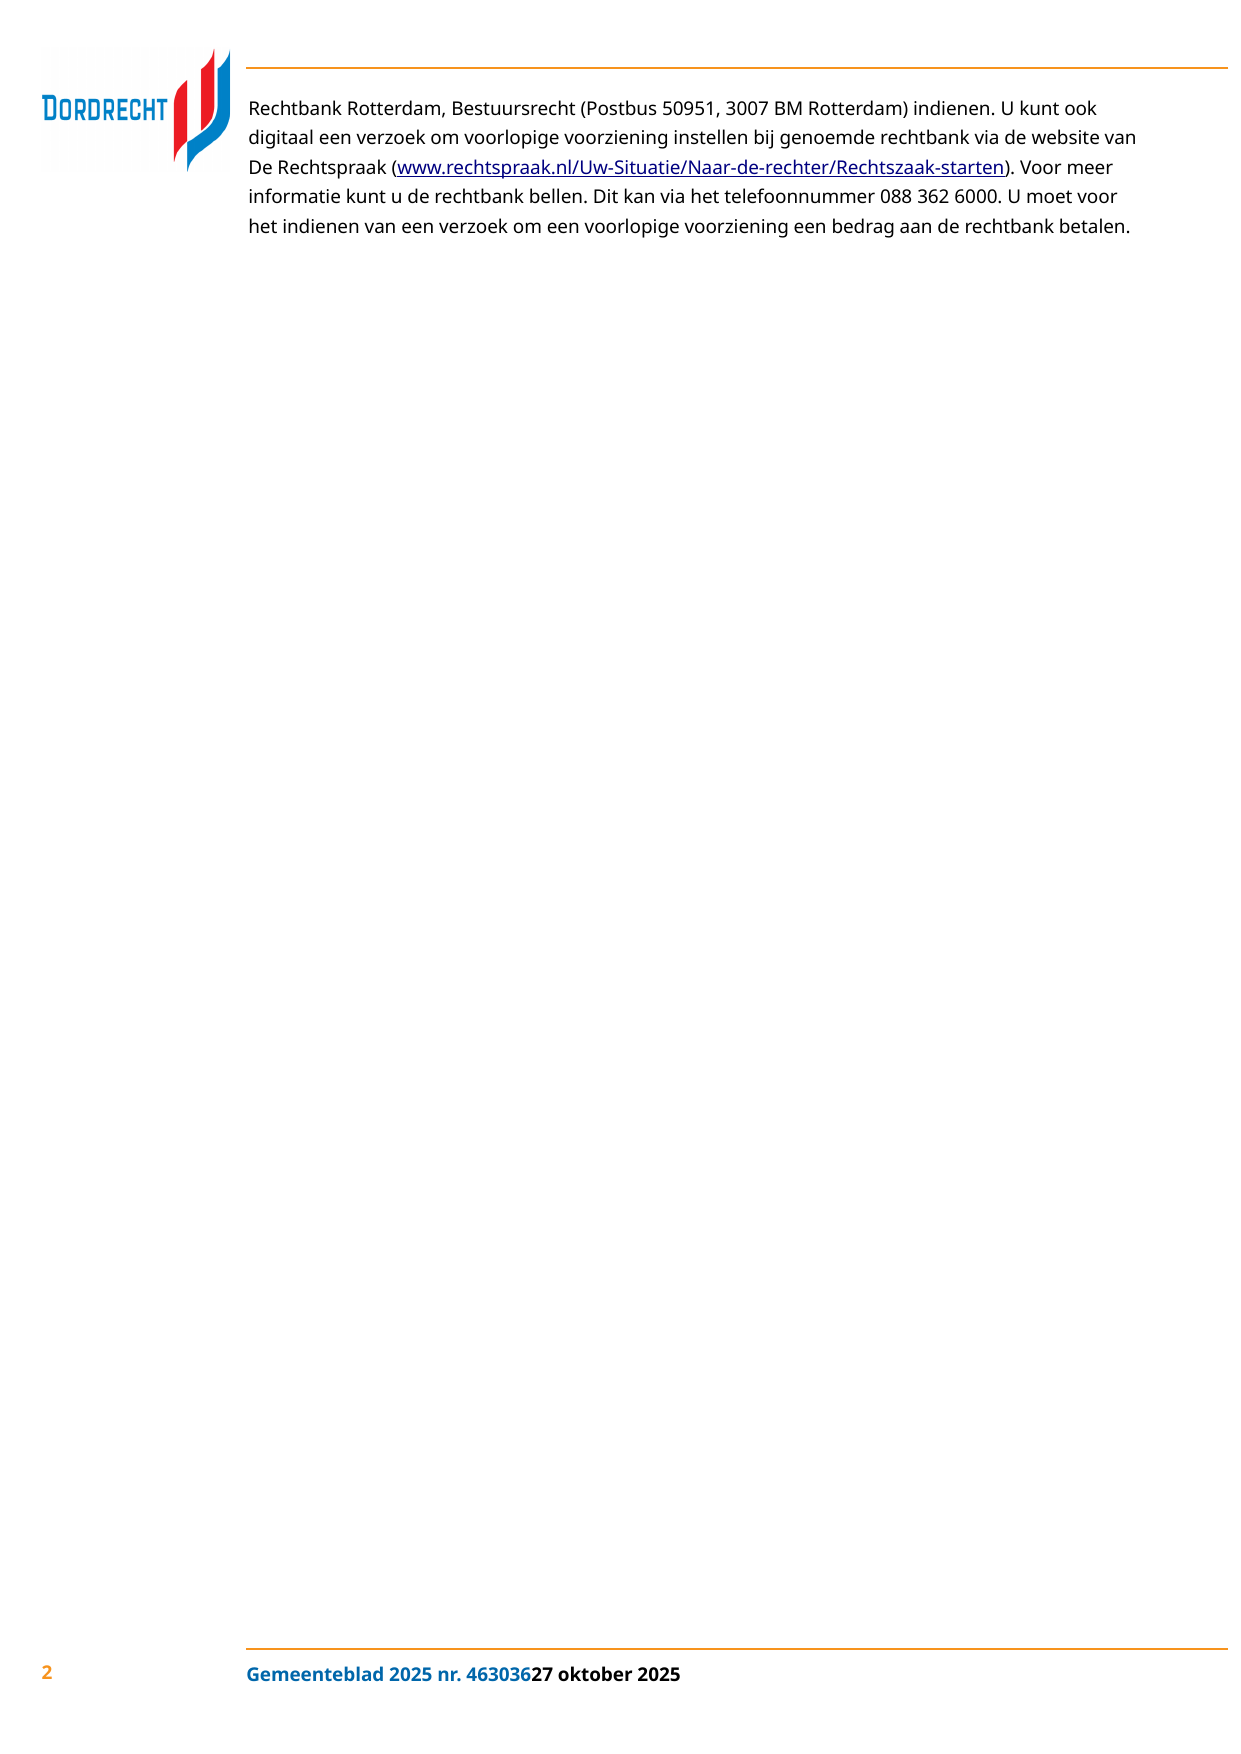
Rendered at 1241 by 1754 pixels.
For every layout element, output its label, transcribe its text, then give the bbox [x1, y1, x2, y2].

text Rechtbank Rotterdam, Bestuursrecht (Postbus 50951, 3007 BM Rotterdam) indienen. U kunt ook digitaal een verzoek om voorlopige voorziening instellen bij genoemde rechtbank via de website van De Rechtspraak (www.rechtspraak.nl/Uw-Situatie/Naar-de-rechter/Rechtszaak-starten). Voor meer informatie kunt u de rechtbank bellen. Dit kan via het telefoonnummer 088 362 6000. U moet voor het indienen van een verzoek om een voorlopige voorziening een bedrag aan de rechtbank betalen. [248, 95, 1152, 239]
picture [41, 47, 231, 172]
